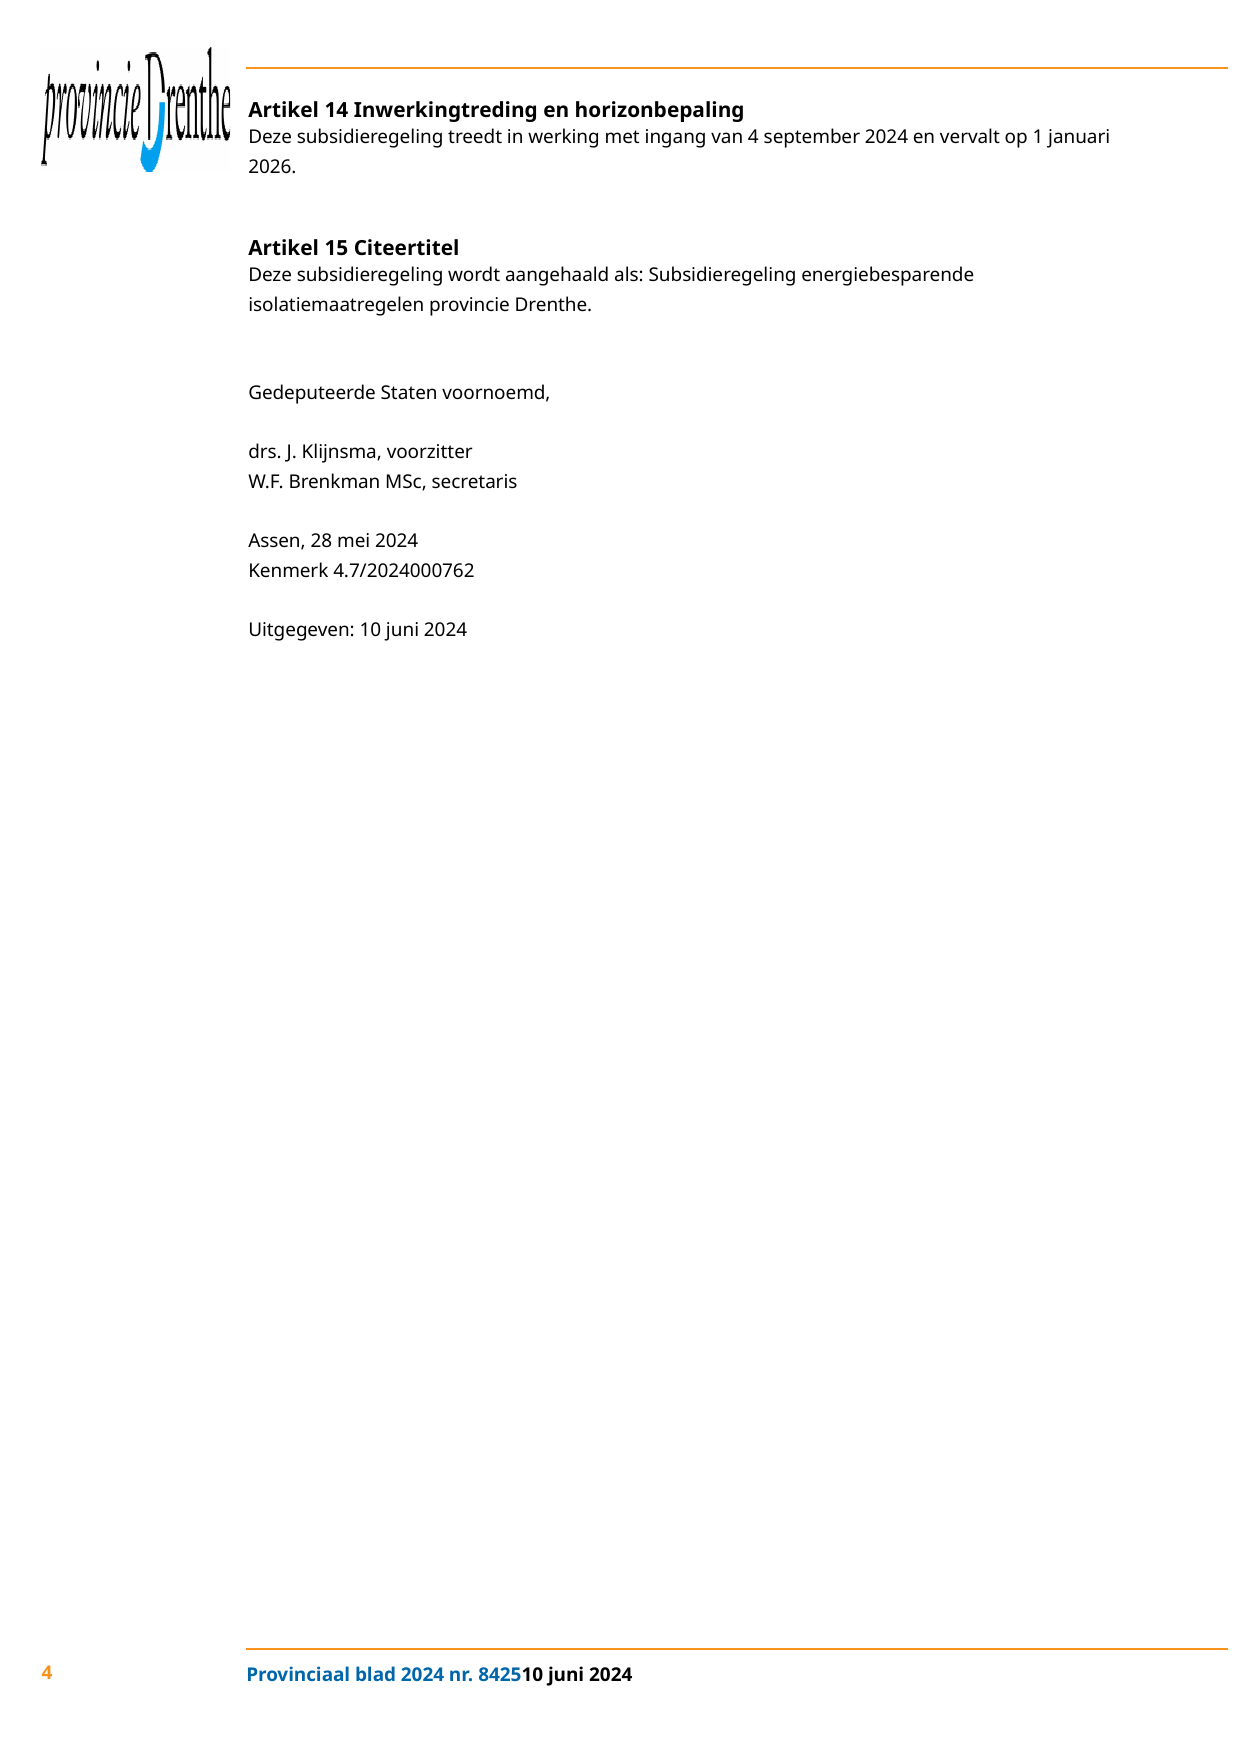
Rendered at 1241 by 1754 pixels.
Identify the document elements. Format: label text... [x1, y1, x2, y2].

text Artikel 14 Inwerkingtreding en horizonbepaling [248, 95, 1152, 123]
text Gedeputeerde Staten voornoemd, [248, 379, 1152, 405]
text Uitgegeven: 10 juni 2024 [248, 616, 1152, 642]
text Kenmerk 4.7/2024000762 [248, 557, 1152, 583]
text Deze subsidieregeling treedt in werking met ingang van 4 september 2024 en vervalt op 1 januari 2026. [248, 123, 1152, 178]
text Assen, 28 mei 2024 [248, 527, 1152, 553]
text Deze subsidieregeling wordt aangehaald als: Subsidieregeling energiebesparende isolatiemaatregelen provincie Drenthe. [248, 261, 1152, 317]
text drs. J. Klijnsma, voorzitter [248, 439, 1152, 464]
text W.F. Brenkman MSc, secretaris [248, 468, 1152, 494]
picture [41, 47, 231, 172]
text Artikel 15 Citeertitel [248, 233, 1152, 261]
